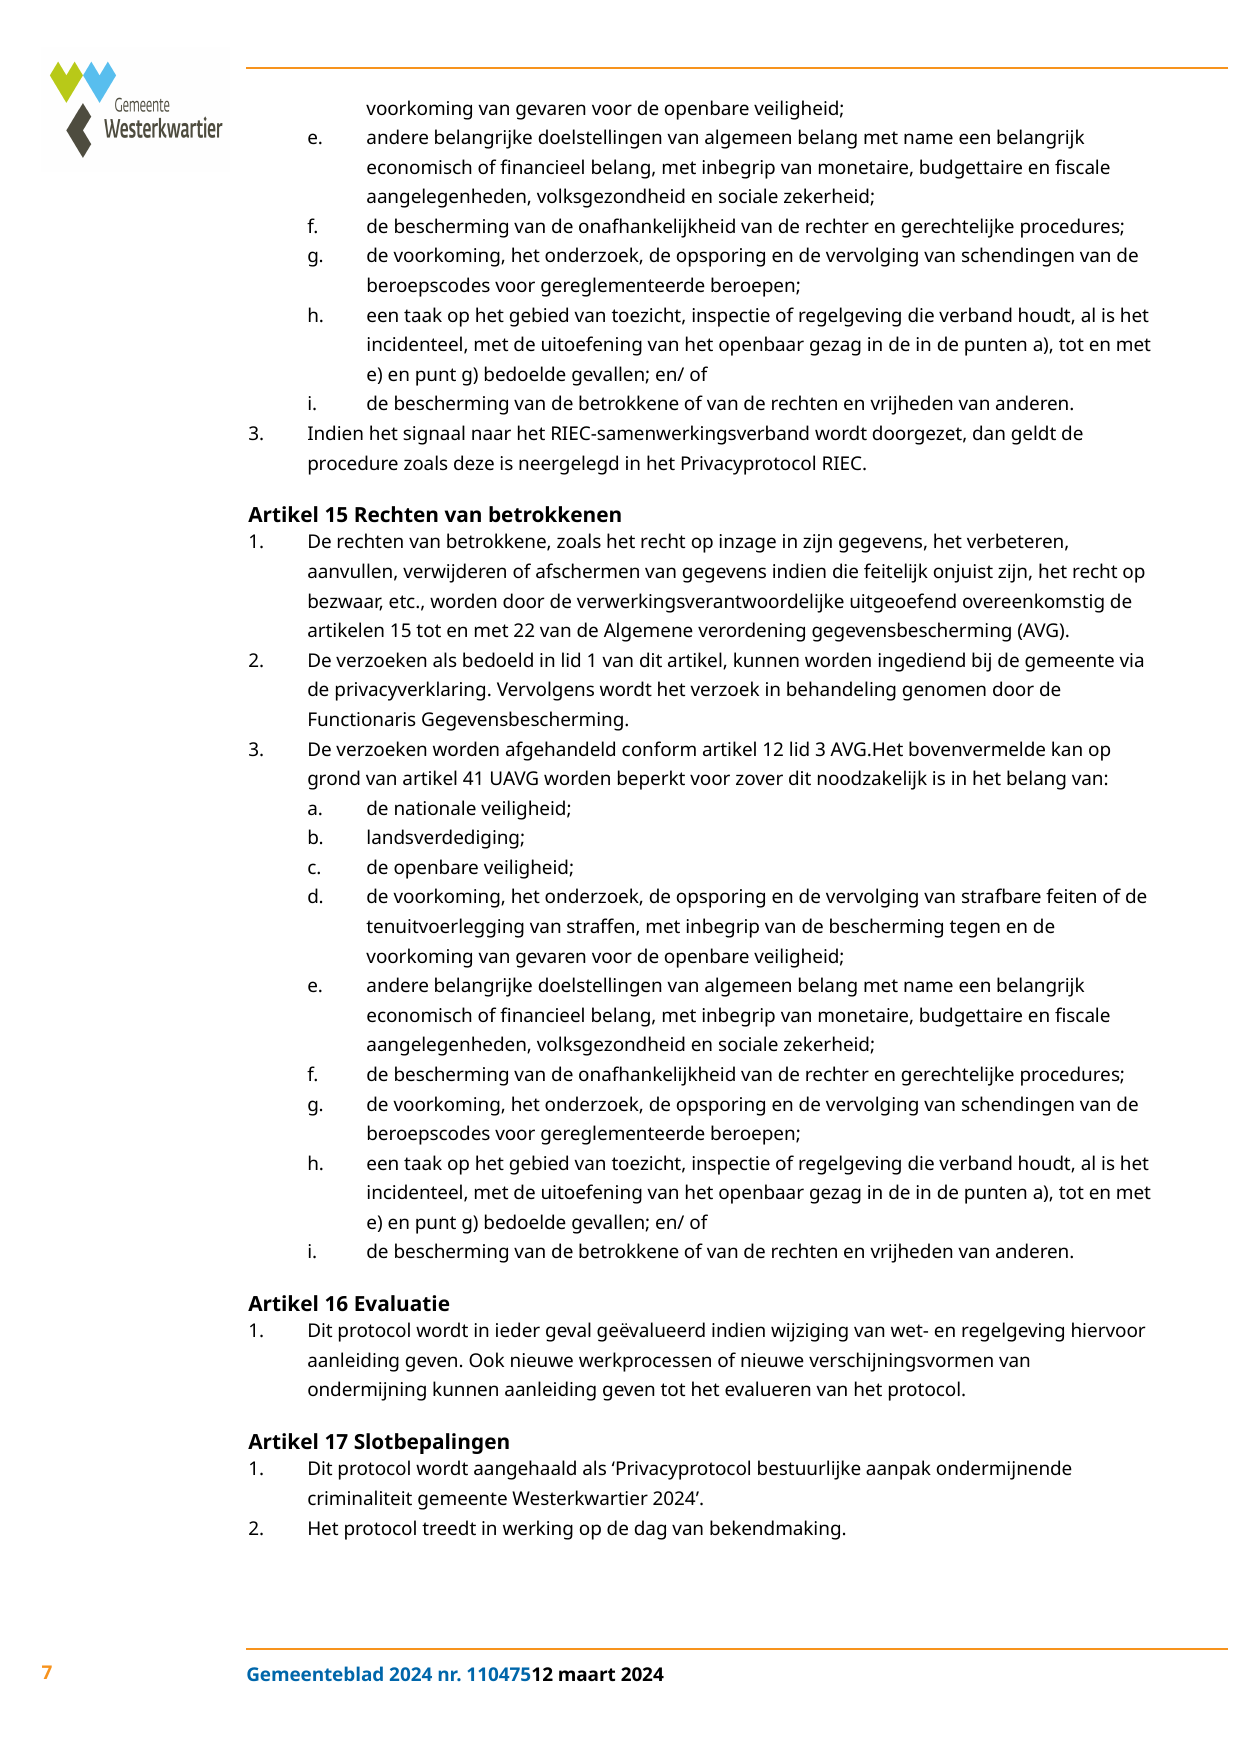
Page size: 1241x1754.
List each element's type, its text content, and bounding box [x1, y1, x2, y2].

list Het protocol treedt in werking op de dag van bekendmaking. [248, 1515, 1152, 1540]
list de bescherming van de betrokkene of van de rechten en vrijheden van anderen. [307, 1239, 1152, 1264]
list Indien het signaal naar het RIEC-samenwerkingsverband wordt doorgezet, dan geldt de procedure zoals deze is neergelegd in het Privacyprotocol RIEC. [248, 420, 1152, 476]
list de voorkoming, het onderzoek, de opsporing en de vervolging van strafbare feiten of de tenuitvoerlegging van straffen, met inbegrip van de bescherming tegen en de voorkoming van gevaren voor de openbare veiligheid; [307, 884, 1152, 968]
list een taak op het gebied van toezicht, inspectie of regelgeving die verband houdt, al is het incidenteel, met de uitoefening van het openbaar gezag in de in de punten a), tot en met e) en punt g) bedoelde gevallen; en/ of [307, 302, 1152, 387]
list een taak op het gebied van toezicht, inspectie of regelgeving die verband houdt, al is het incidenteel, met de uitoefening van het openbaar gezag in de in de punten a), tot en met e) en punt g) bedoelde gevallen; en/ of [307, 1150, 1152, 1235]
list Dit protocol wordt aangehaald als ‘Privacyprotocol bestuurlijke aanpak ondermijnende criminaliteit gemeente Westerkwartier 2024’. [248, 1456, 1152, 1511]
list de bescherming van de onafhankelijkheid van de rechter en gerechtelijke procedures; [307, 213, 1152, 239]
list de openbare veiligheid; [307, 854, 1152, 880]
list de bescherming van de betrokkene of van de rechten en vrijheden van anderen. [307, 391, 1152, 416]
text Artikel 17 Slotbepalingen [248, 1427, 1152, 1456]
list de bescherming van de onafhankelijkheid van de rechter en gerechtelijke procedures; [307, 1061, 1152, 1087]
list de nationale veiligheid; [307, 795, 1152, 821]
list landsverdediging; [307, 824, 1152, 850]
picture [41, 47, 231, 172]
list voorkoming van gevaren voor de openbare veiligheid; [307, 95, 1152, 121]
list andere belangrijke doelstellingen van algemeen belang met name een belangrijk economisch of financieel belang, met inbegrip van monetaire, budgettaire en fiscale aangelegenheden, volksgezondheid en sociale zekerheid; [307, 972, 1152, 1057]
list De rechten van betrokkene, zoals het recht op inzage in zijn gegevens, het verbeteren, aanvullen, verwijderen of afschermen van gegevens indien die feitelijk onjuist zijn, het recht op bezwaar, etc., worden door de verwerkingsverantwoordelijke uitgeoefend overeenkomstig de artikelen 15 tot en met 22 van de Algemene verordening gegevensbescherming (AVG). [248, 529, 1152, 643]
text Artikel 15 Rechten van betrokkenen [248, 500, 1152, 529]
list andere belangrijke doelstellingen van algemeen belang met name een belangrijk economisch of financieel belang, met inbegrip van monetaire, budgettaire en fiscale aangelegenheden, volksgezondheid en sociale zekerheid; [307, 124, 1152, 209]
text Artikel 16 Evaluatie [248, 1289, 1152, 1317]
list Dit protocol wordt in ieder geval geëvalueerd indien wijziging van wet- en regelgeving hiervoor aanleiding geven. Ook nieuwe werkprocessen of nieuwe verschijningsvormen van ondermijning kunnen aanleiding geven tot het evalueren van het protocol. [248, 1317, 1152, 1402]
list de voorkoming, het onderzoek, de opsporing en de vervolging van schendingen van de beroepscodes voor gereglementeerde beroepen; [307, 243, 1152, 298]
list De verzoeken als bedoeld in lid 1 van dit artikel, kunnen worden ingediend bij de gemeente via de privacyverklaring. Vervolgens wordt het verzoek in behandeling genomen door de Functionaris Gegevensbescherming. [248, 647, 1152, 732]
list De verzoeken worden afgehandeld conform artikel 12 lid 3 AVG.Het bovenvermelde kan op grond van artikel 41 UAVG worden beperkt voor zover dit noodzakelijk is in het belang van: [248, 736, 1152, 791]
list de voorkoming, het onderzoek, de opsporing en de vervolging van schendingen van de beroepscodes voor gereglementeerde beroepen; [307, 1091, 1152, 1146]
